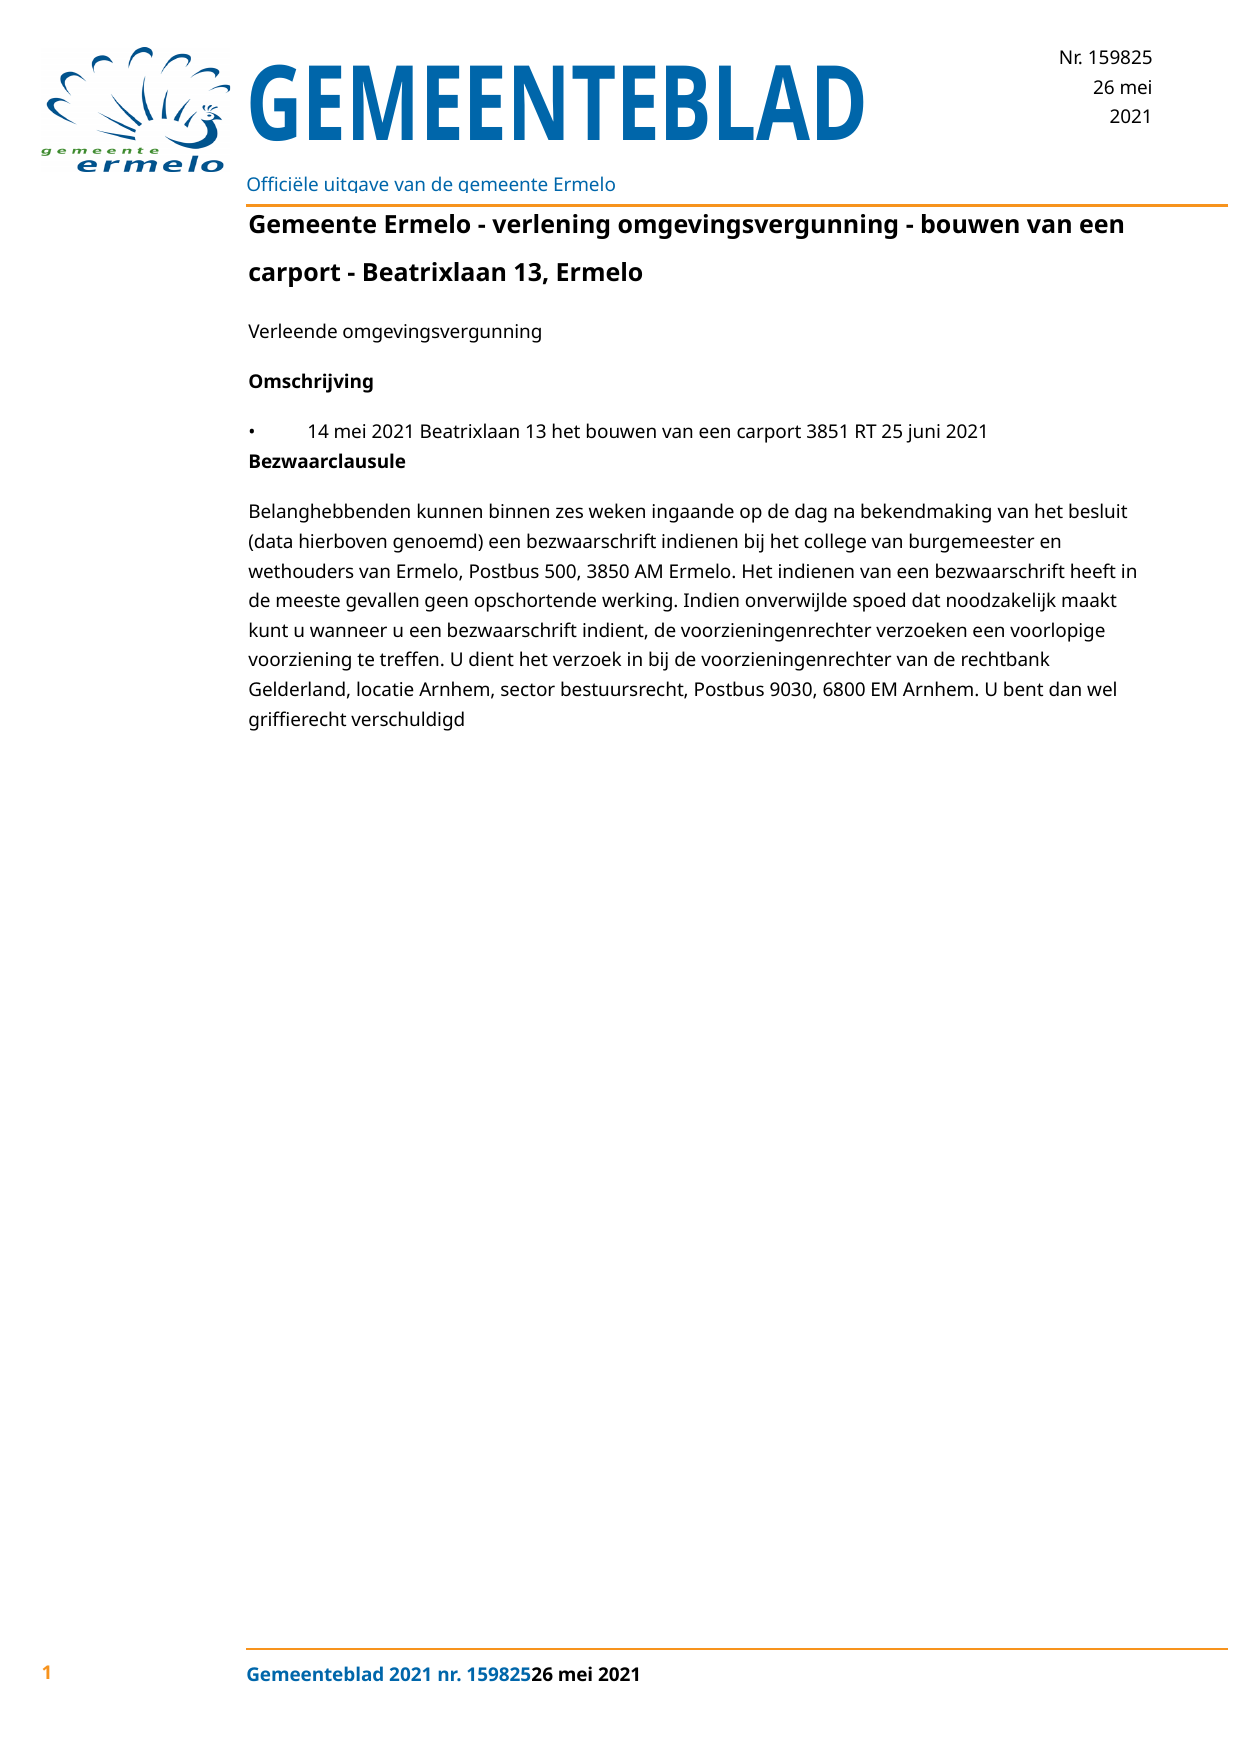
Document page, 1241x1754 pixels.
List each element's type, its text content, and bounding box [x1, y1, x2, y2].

text Verleende omgevingsvergunning [248, 318, 1152, 344]
text Belanghebbenden kunnen binnen zes weken ingaande op de dag na bekendmaking van het besluit (data hierboven genoemd) een bezwaarschrift indienen bij het college van burgemeester en wethouders van Ermelo, Postbus 500, 3850 AM Ermelo. Het indienen van een bezwaarschrift heeft in de meeste gevallen geen opschortende werking. Indien onverwijlde spoed dat noodzakelijk maakt kunt u wanneer u een bezwaarschrift indient, de voorzieningenrechter verzoeken een voorlopige voorziening te treffen. U dient het verzoek in bij de voorzieningenrechter van de rechtbank Gelderland, locatie Arnhem, sector bestuursrecht, Postbus 9030, 6800 EM Arnhem. U bent dan wel griffierecht verschuldigd [248, 499, 1152, 732]
text Bezwaarclausule [248, 448, 1152, 474]
text Omschrijving [248, 368, 1152, 394]
picture [41, 47, 231, 172]
text Gemeente Ermelo - verlening omgevingsvergunning - bouwen van een carport - Beatrixlaan 13, Ermelo [248, 207, 1152, 288]
list 14 mei 2021 Beatrixlaan 13 het bouwen van een carport 3851 RT 25 juni 2021 [248, 419, 1152, 444]
